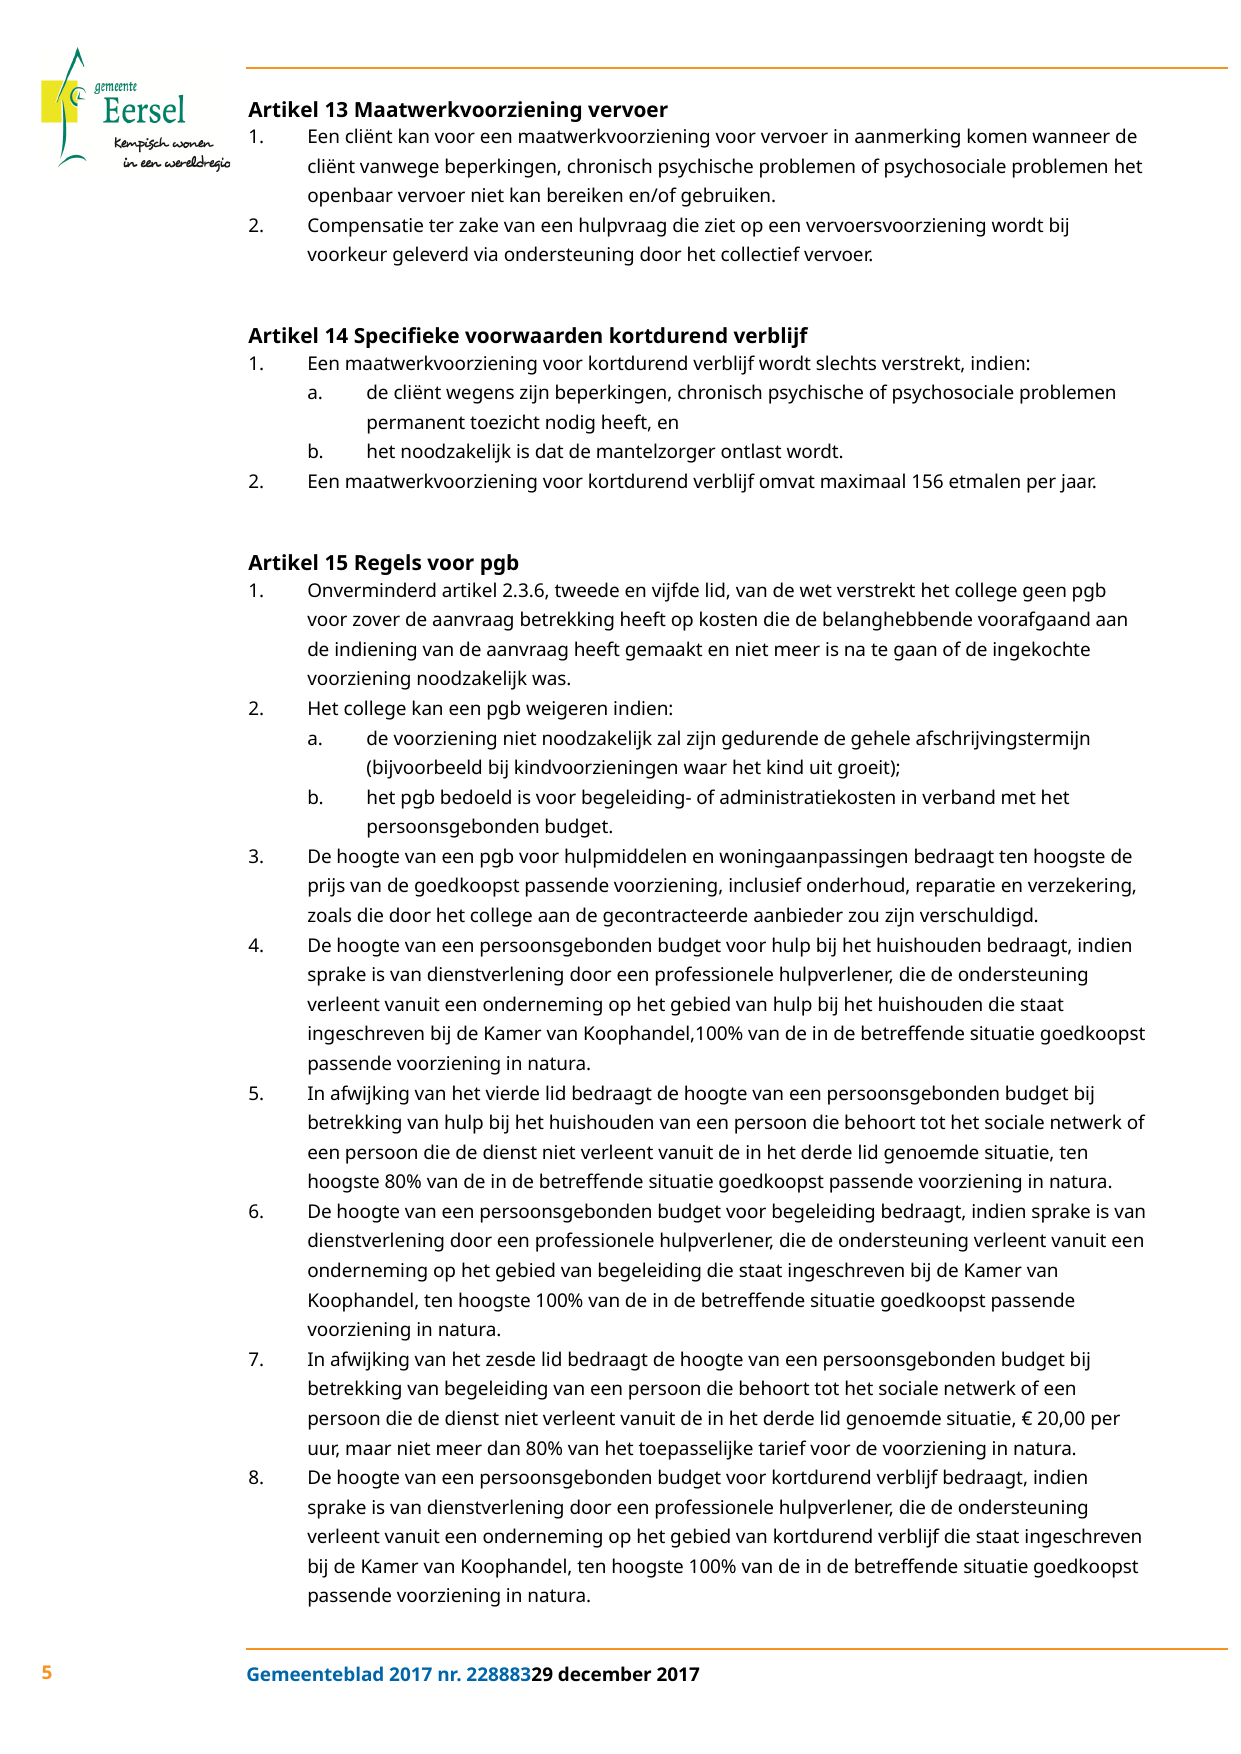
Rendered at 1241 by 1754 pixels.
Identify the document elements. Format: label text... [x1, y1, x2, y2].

list het pgb bedoeld is voor begeleiding- of administratiekosten in verband met het persoonsgebonden budget. [307, 784, 1152, 839]
list Het college kan een pgb weigeren indien: [248, 695, 1152, 721]
list De hoogte van een persoonsgebonden budget voor kortdurend verblijf bedraagt, indien sprake is van dienstverlening door een professionele hulpverlener, die de ondersteuning verleent vanuit een onderneming op het gebied van kortdurend verblijf die staat ingeschreven bij de Kamer van Koophandel, ten hoogste 100% van de in de betreffende situatie goedkoopst passende voorziening in natura. [248, 1464, 1152, 1608]
list Een maatwerkvoorziening voor kortdurend verblijf omvat maximaal 156 etmalen per jaar. [248, 468, 1152, 494]
text Artikel 14 Specifieke voorwaarden kortdurend verblijf [248, 322, 1152, 350]
list de cliënt wegens zijn beperkingen, chronisch psychische of psychosociale problemen permanent toezicht nodig heeft, en [307, 379, 1152, 435]
list De hoogte van een pgb voor hulpmiddelen en woningaanpassingen bedraagt ten hoogste de prijs van de goedkoopst passende voorziening, inclusief onderhoud, reparatie en verzekering, zoals die door het college aan de gecontracteerde aanbieder zou zijn verschuldigd. [248, 843, 1152, 928]
list In afwijking van het vierde lid bedraagt de hoogte van een persoonsgebonden budget bij betrekking van hulp bij het huishouden van een persoon die behoort tot het sociale netwerk of een persoon die de dienst niet verleent vanuit de in het derde lid genoemde situatie, ten hoogste 80% van de in de betreffende situatie goedkoopst passende voorziening in natura. [248, 1080, 1152, 1194]
list de voorziening niet noodzakelijk zal zijn gedurende de gehele afschrijvingstermijn (bijvoorbeeld bij kindvoorzieningen waar het kind uit groeit); [307, 725, 1152, 780]
list het noodzakelijk is dat de mantelzorger ontlast wordt. [307, 439, 1152, 464]
list Een maatwerkvoorziening voor kortdurend verblijf wordt slechts verstrekt, indien: [248, 350, 1152, 376]
picture [41, 47, 231, 172]
text Artikel 13 Maatwerkvoorziening vervoer [248, 95, 1152, 123]
list Compensatie ter zake van een hulpvraag die ziet op een vervoersvoorziening wordt bij voorkeur geleverd via ondersteuning door het collectief vervoer. [248, 212, 1152, 267]
list In afwijking van het zesde lid bedraagt de hoogte van een persoonsgebonden budget bij betrekking van begeleiding van een persoon die behoort tot het sociale netwerk of een persoon die de dienst niet verleent vanuit de in het derde lid genoemde situatie, € 20,00 per uur, maar niet meer dan 80% van het toepasselijke tarief voor de voorziening in natura. [248, 1346, 1152, 1460]
list De hoogte van een persoonsgebonden budget voor hulp bij het huishouden bedraagt, indien sprake is van dienstverlening door een professionele hulpverlener, die de ondersteuning verleent vanuit een onderneming op het gebied van hulp bij het huishouden die staat ingeschreven bij de Kamer van Koophandel,100% van de in de betreffende situatie goedkoopst passende voorziening in natura. [248, 932, 1152, 1076]
list Onverminderd artikel 2.3.6, tweede en vijfde lid, van de wet verstrekt het college geen pgb voor zover de aanvraag betrekking heeft op kosten die de belanghebbende voorafgaand aan de indiening van de aanvraag heeft gemaakt en niet meer is na te gaan of de ingekochte voorziening noodzakelijk was. [248, 577, 1152, 691]
list De hoogte van een persoonsgebonden budget voor begeleiding bedraagt, indien sprake is van dienstverlening door een professionele hulpverlener, die de ondersteuning verleent vanuit een onderneming op het gebied van begeleiding die staat ingeschreven bij de Kamer van Koophandel, ten hoogste 100% van de in de betreffende situatie goedkoopst passende voorziening in natura. [248, 1198, 1152, 1342]
text Artikel 15 Regels voor pgb [248, 548, 1152, 577]
list Een cliënt kan voor een maatwerkvoorziening voor vervoer in aanmerking komen wanneer de cliënt vanwege beperkingen, chronisch psychische problemen of psychosociale problemen het openbaar vervoer niet kan bereiken en/of gebruiken. [248, 123, 1152, 208]
